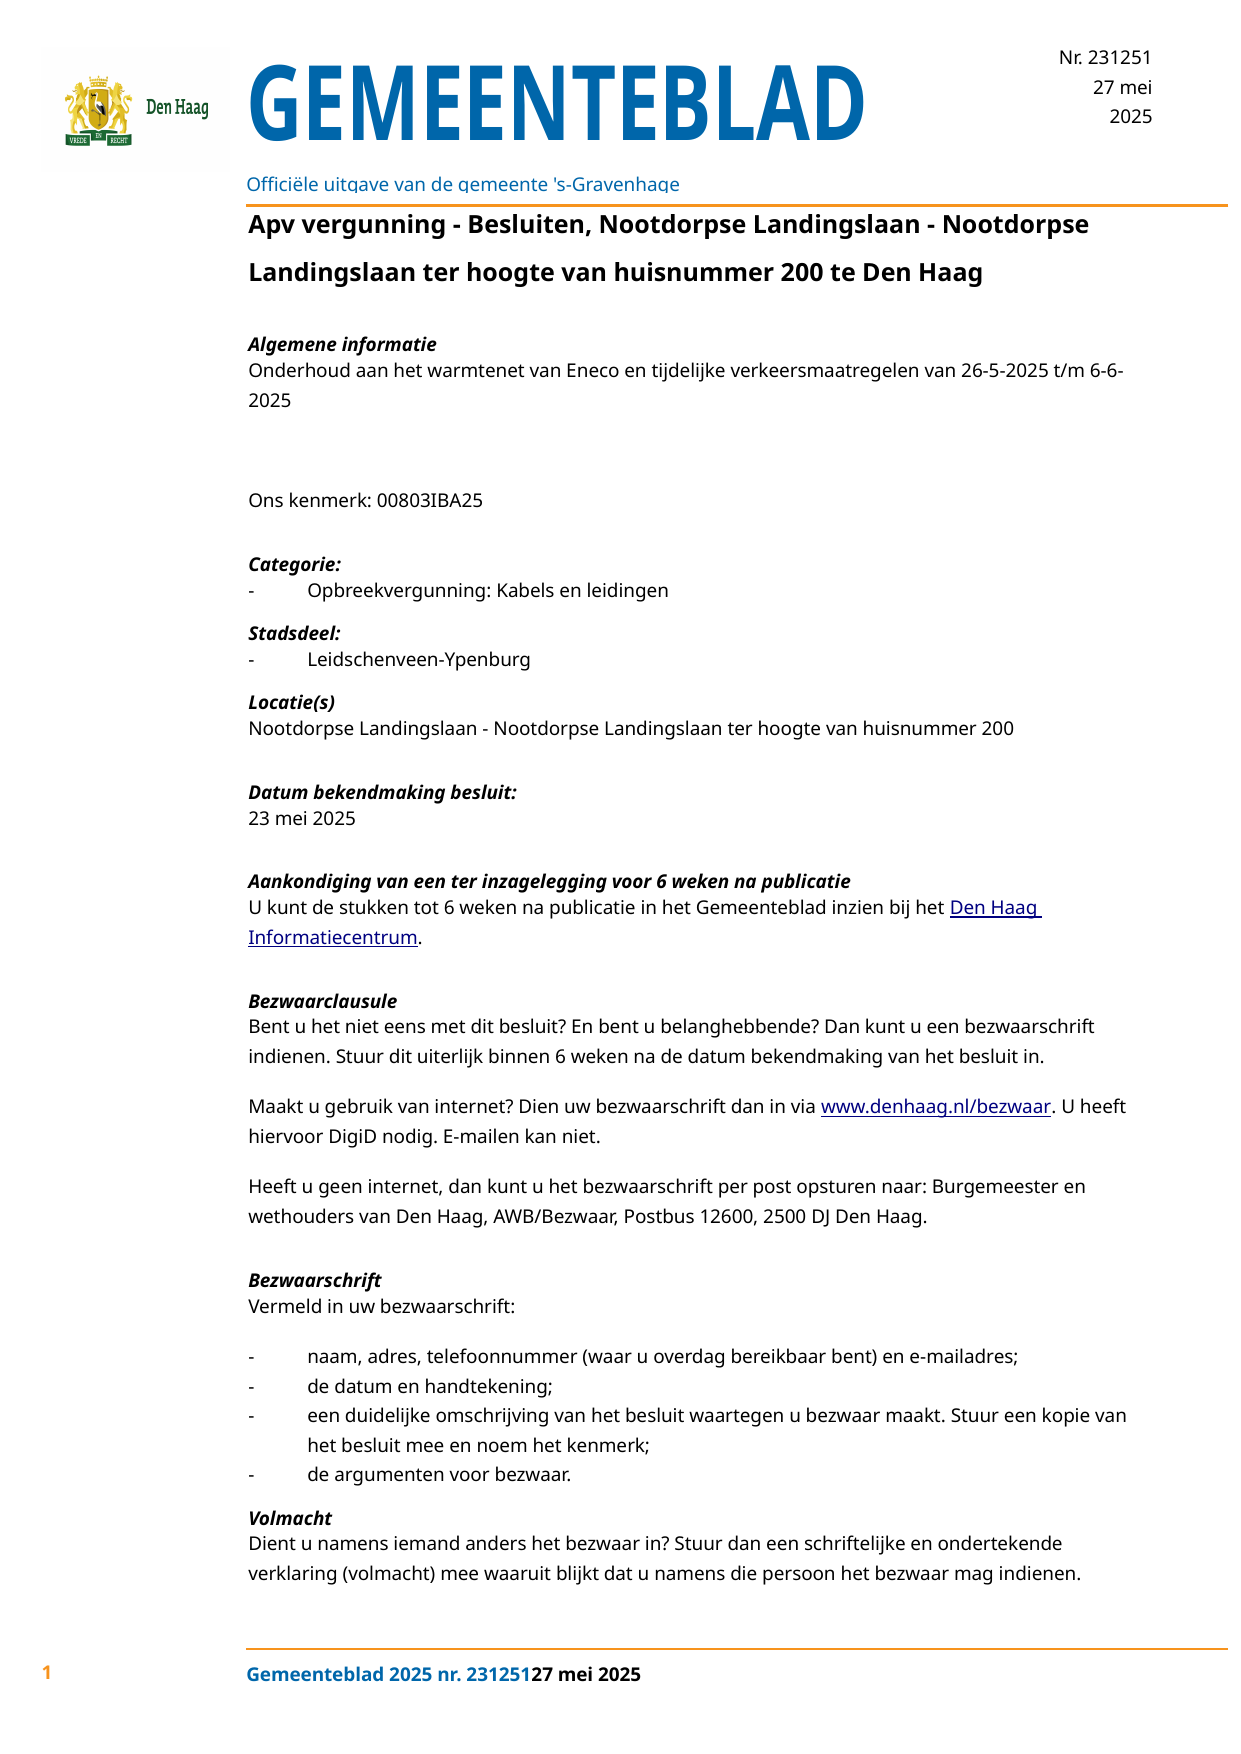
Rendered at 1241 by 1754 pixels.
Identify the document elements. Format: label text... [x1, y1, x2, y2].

text Bent u het niet eens met dit besluit? En bent u belanghebbende? Dan kunt u een bezwaarschrift indienen. Stuur dit uiterlijk binnen 6 weken na de datum bekendmaking van het besluit in. [248, 1014, 1152, 1069]
text Locatie(s) [248, 689, 1152, 715]
list de argumenten voor bezwaar. [248, 1462, 1152, 1487]
list de datum en handtekening; [248, 1373, 1152, 1399]
text Ons kenmerk: 00803IBA25 [248, 488, 1152, 513]
text Onderhoud aan het warmtenet van Eneco en tijdelijke verkeersmaatregelen van 26-5-2025 t/m 6-6-2025 [248, 357, 1152, 412]
list naam, adres, telefoonnummer (waar u overdag bereikbaar bent) en e-mailadres; [248, 1343, 1152, 1369]
picture [41, 47, 231, 172]
text 23 mei 2025 [248, 805, 1152, 830]
text Bezwaarschrift [248, 1267, 1152, 1293]
text Bezwaarclausule [248, 988, 1152, 1014]
list een duidelijke omschrijving van het besluit waartegen u bezwaar maakt. Stuur een kopie van het besluit mee en noem het kenmerk; [248, 1402, 1152, 1458]
text Datum bekendmaking besluit: [248, 779, 1152, 805]
text Algemene informatie [248, 331, 1152, 357]
text U kunt de stukken tot 6 weken na publicatie in het Gemeenteblad inzien bij het Den Haag Informatiecentrum. [248, 894, 1152, 950]
text Apv vergunning - Besluiten, Nootdorpse Landingslaan - Nootdorpse Landingslaan ter hoogte van huisnummer 200 te Den Haag [248, 207, 1152, 288]
text Stadsdeel: [248, 620, 1152, 646]
text Maakt u gebruik van internet? Dien uw bezwaarschrift dan in via www.denhaag.nl/bezwaar. U heeft hiervoor DigiD nodig. E-mailen kan niet. [248, 1094, 1152, 1149]
text Nootdorpse Landingslaan - Nootdorpse Landingslaan ter hoogte van huisnummer 200 [248, 715, 1152, 741]
list Opbreekvergunning: Kabels en leidingen [248, 577, 1152, 603]
text Aankondiging van een ter inzagelegging voor 6 weken na publicatie [248, 869, 1152, 894]
text Vermeld in uw bezwaarschrift: [248, 1293, 1152, 1319]
text Heeft u geen internet, dan kunt u het bezwaarschrift per post opsturen naar: Burgemeester en wethouders van Den Haag, AWB/Bezwaar, Postbus 12600, 2500 DJ Den Haag. [248, 1174, 1152, 1229]
text Dient u namens iemand anders het bezwaar in? Stuur dan een schriftelijke en ondertekende verklaring (volmacht) mee waaruit blijkt dat u namens die persoon het bezwaar mag indienen. [248, 1531, 1152, 1586]
list Leidschenveen-Ypenburg [248, 646, 1152, 672]
text Categorie: [248, 552, 1152, 577]
text Volmacht [248, 1505, 1152, 1531]
